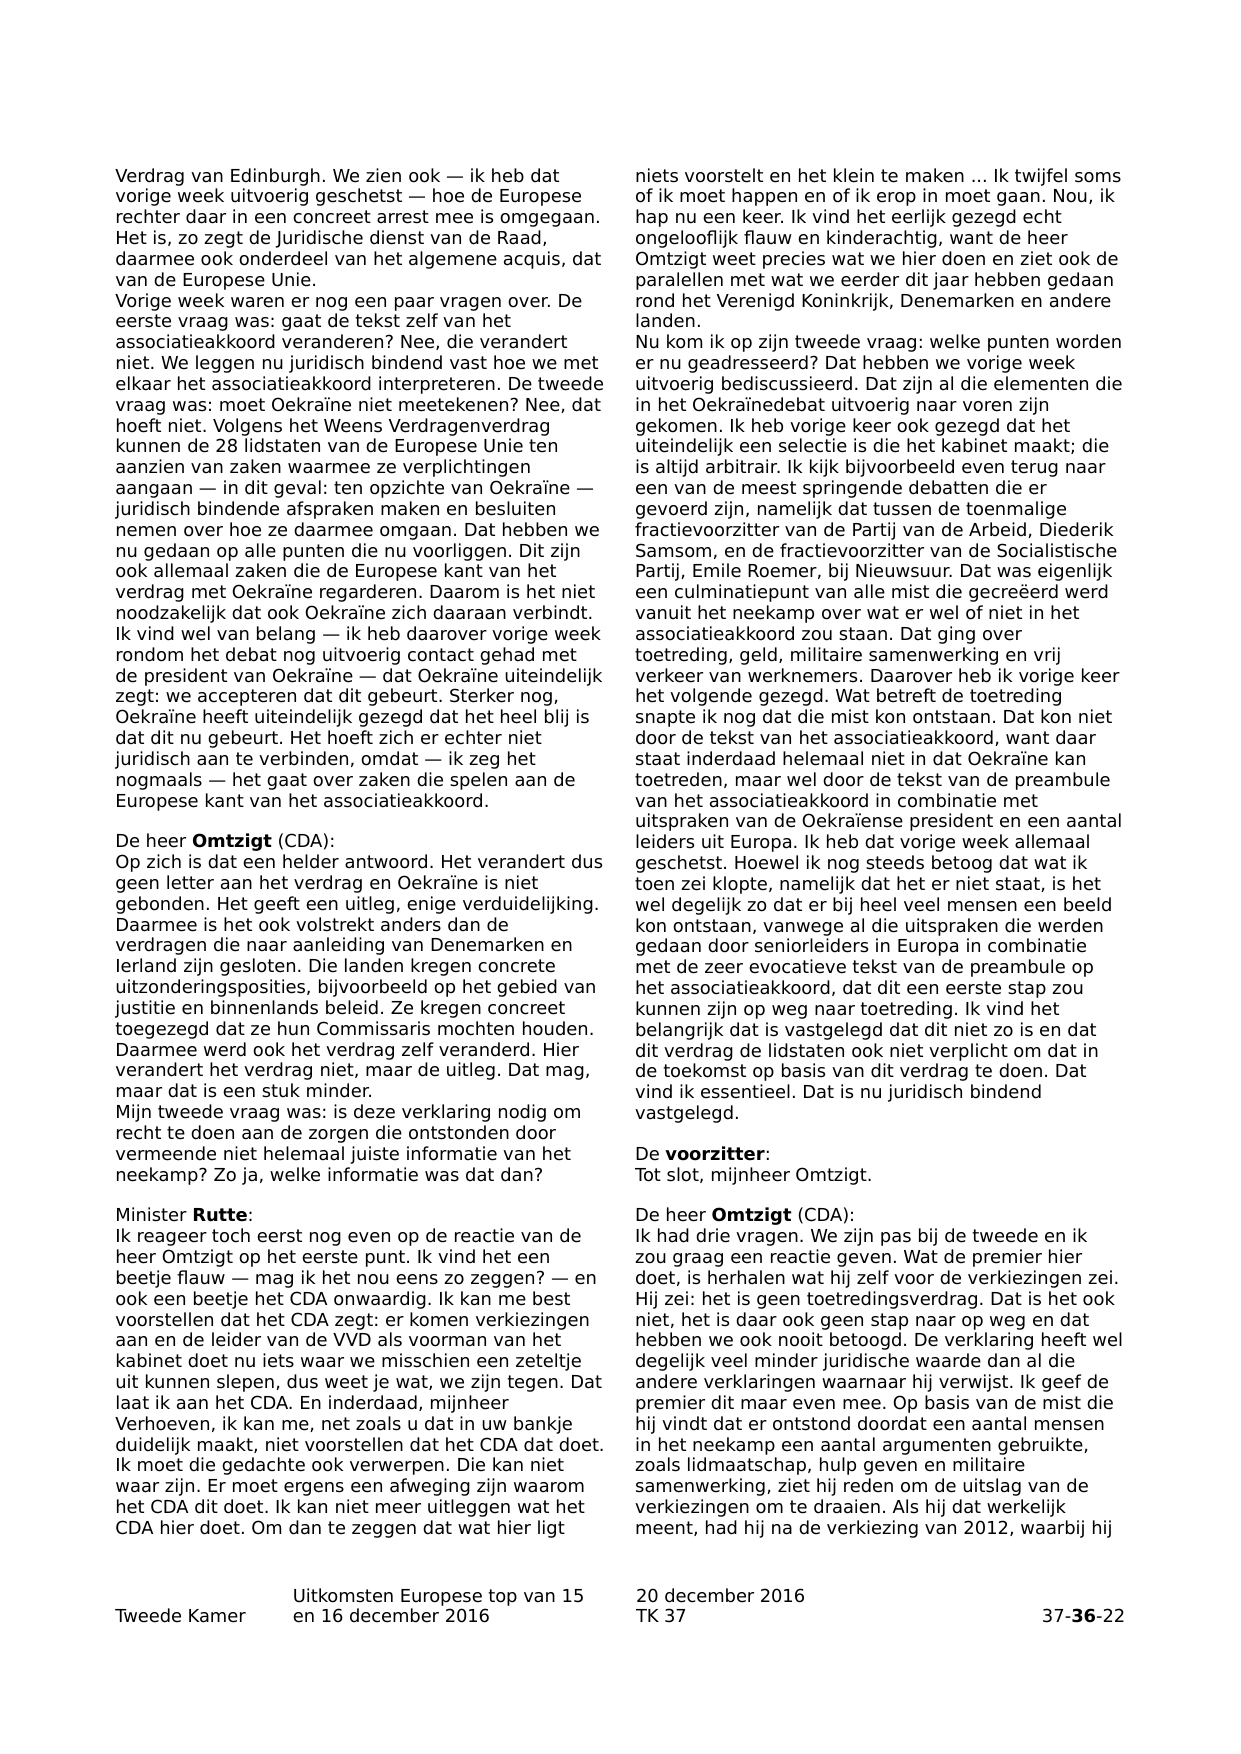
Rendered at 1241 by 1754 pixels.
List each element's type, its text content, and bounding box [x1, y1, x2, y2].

text Vorige week waren er nog een paar vragen over. De eerste vraag was: gaat de tekst zelf van het associatieakkoord veranderen? Nee, die verandert niet. We leggen nu juridisch bindend vast hoe we met elkaar het associatieakkoord interpreteren. De tweede vraag was: moet Oekraïne niet meetekenen? Nee, dat hoeft niet. Volgens het Weens Verdragenverdrag kunnen de 28 lidstaten van de Europese Unie ten aanzien van zaken waarmee ze verplichtingen aangaan — in dit geval: ten opzichte van Oekraïne — juridisch bindende afspraken maken en besluiten nemen over hoe ze daarmee omgaan. Dat hebben we nu gedaan op alle punten die nu voorliggen. Dit zijn ook allemaal zaken die de Europese kant van het verdrag met Oekraïne regarderen. Daarom is het niet noodzakelijk dat ook Oekraïne zich daaraan verbindt. Ik vind wel van belang — ik heb daarover vorige week rondom het debat nog uitvoerig contact gehad met de president van Oekraïne — dat Oekraïne uiteindelijk zegt: we accepteren dat dit gebeurt. Sterker nog, Oekraïne heeft uiteindelijk gezegd dat het heel blij is dat dit nu gebeurt. Het hoeft zich er echter niet juridisch aan te verbinden, omdat — ik zeg het nogmaals — het gaat over zaken die spelen aan de Europese kant van het associatieakkoord. [115, 290, 605, 811]
text Mijn tweede vraag was: is deze verklaring nodig om recht te doen aan de zorgen die ontstonden door vermeende niet helemaal juiste informatie van het neekamp? Zo ja, welke informatie was dat dan? [115, 1102, 605, 1185]
text Minister Rutte: [115, 1205, 605, 1226]
text De heer Omtzigt (CDA): [635, 1205, 1125, 1226]
text Ik had drie vragen. We zijn pas bij de tweede en ik zou graag een reactie geven. Wat de premier hier doet, is herhalen wat hij zelf voor de verkiezingen zei. Hij zei: het is geen toetredingsverdrag. Dat is het ook niet, het is daar ook geen stap naar op weg en dat hebben we ook nooit betoogd. De verklaring heeft wel degelijk veel minder juridische waarde dan al die andere verklaringen waarnaar hij verwijst. Ik geef de premier dit maar even mee. Op basis van de mist die hij vindt dat er ontstond doordat een aantal mensen in het neekamp een aantal argumenten gebruikte, zoals lidmaatschap, hulp geven en militaire samenwerking, ziet hij reden om de uitslag van de verkiezingen om te draaien. Als hij dat werkelijk meent, had hij na de verkiezing van 2012, waarbij hij [635, 1226, 1125, 1538]
text Op zich is dat een helder antwoord. Het verandert dus geen letter aan het verdrag en Oekraïne is niet gebonden. Het geeft een uitleg, enige verduidelijking. Daarmee is het ook volstrekt anders dan de verdragen die naar aanleiding van Denemarken en Ierland zijn gesloten. Die landen kregen concrete uitzonderingsposities, bijvoorbeeld op het gebied van justitie en binnenlands beleid. Ze kregen concreet toegezegd dat ze hun Commissaris mochten houden. Daarmee werd ook het verdrag zelf veranderd. Hier verandert het verdrag niet, maar de uitleg. Dat mag, maar dat is een stuk minder. [115, 852, 605, 1102]
text Verdrag van Edinburgh. We zien ook — ik heb dat vorige week uitvoerig geschetst — hoe de Europese rechter daar in een concreet arrest mee is omgegaan. Het is, zo zegt de Juridische dienst van de Raad, daarmee ook onderdeel van het algemene acquis, dat van de Europese Unie. [115, 165, 605, 290]
text De heer Omtzigt (CDA): [115, 831, 605, 852]
text Nu kom ik op zijn tweede vraag: welke punten worden er nu geadresseerd? Dat hebben we vorige week uitvoerig bediscussieerd. Dat zijn al die elementen die in het Oekraïnedebat uitvoerig naar voren zijn gekomen. Ik heb vorige keer ook gezegd dat het uiteindelijk een selectie is die het kabinet maakt; die is altijd arbitrair. Ik kijk bijvoorbeeld even terug naar een van de meest springende debatten die er gevoerd zijn, namelijk dat tussen de toenmalige fractievoorzitter van de Partij van de Arbeid, Diederik Samsom, en de fractievoorzitter van de Socialistische Partij, Emile Roemer, bij Nieuwsuur. Dat was eigenlijk een culminatiepunt van alle mist die gecreëerd werd vanuit het neekamp over wat er wel of niet in het associatieakkoord zou staan. Dat ging over toetreding, geld, militaire samenwerking en vrij verkeer van werknemers. Daarover heb ik vorige keer het volgende gezegd. Wat betreft de toetreding snapte ik nog dat die mist kon ontstaan. Dat kon niet door de tekst van het associatieakkoord, want daar staat inderdaad helemaal niet in dat Oekraïne kan toetreden, maar wel door de tekst van de preambule van het associatieakkoord in combinatie met uitspraken van de Oekraïense president en een aantal leiders uit Europa. Ik heb dat vorige week allemaal geschetst. Hoewel ik nog steeds betoog dat wat ik toen zei klopte, namelijk dat het er niet staat, is het wel degelijk zo dat er bij heel veel mensen een beeld kon ontstaan, vanwege al die uitspraken die werden gedaan door seniorleiders in Europa in combinatie met de zeer evocatieve tekst van de preambule op het associatieakkoord, dat dit een eerste stap zou kunnen zijn op weg naar toetreding. Ik vind het belangrijk dat is vastgelegd dat dit niet zo is en dat dit verdrag de lidstaten ook niet verplicht om dat in de toekomst op basis van dit verdrag te doen. Dat vind ik essentieel. Dat is nu juridisch bindend vastgelegd. [635, 332, 1125, 1124]
text niets voorstelt en het klein te maken ... Ik twijfel soms of ik moet happen en of ik erop in moet gaan. Nou, ik hap nu een keer. Ik vind het eerlijk gezegd echt ongelooflijk flauw en kinderachtig, want de heer Omtzigt weet precies wat we hier doen en ziet ook de paralellen met wat we eerder dit jaar hebben gedaan rond het Verenigd Koninkrijk, Denemarken en andere landen. [635, 165, 1125, 332]
text Ik reageer toch eerst nog even op de reactie van de heer Omtzigt op het eerste punt. Ik vind het een beetje flauw — mag ik het nou eens zo zeggen? — en ook een beetje het CDA onwaardig. Ik kan me best voorstellen dat het CDA zegt: er komen verkiezingen aan en de leider van de VVD als voorman van het kabinet doet nu iets waar we misschien een zeteltje uit kunnen slepen, dus weet je wat, we zijn tegen. Dat laat ik aan het CDA. En inderdaad, mijnheer Verhoeven, ik kan me, net zoals u dat in uw bankje duidelijk maakt, niet voorstellen dat het CDA dat doet. Ik moet die gedachte ook verwerpen. Die kan niet waar zijn. Er moet ergens een afweging zijn waarom het CDA dit doet. Ik kan niet meer uitleggen wat het CDA hier doet. Om dan te zeggen dat wat hier ligt [115, 1226, 605, 1538]
text De voorzitter: [635, 1144, 1125, 1164]
text Tot slot, mijnheer Omtzigt. [635, 1164, 1125, 1185]
